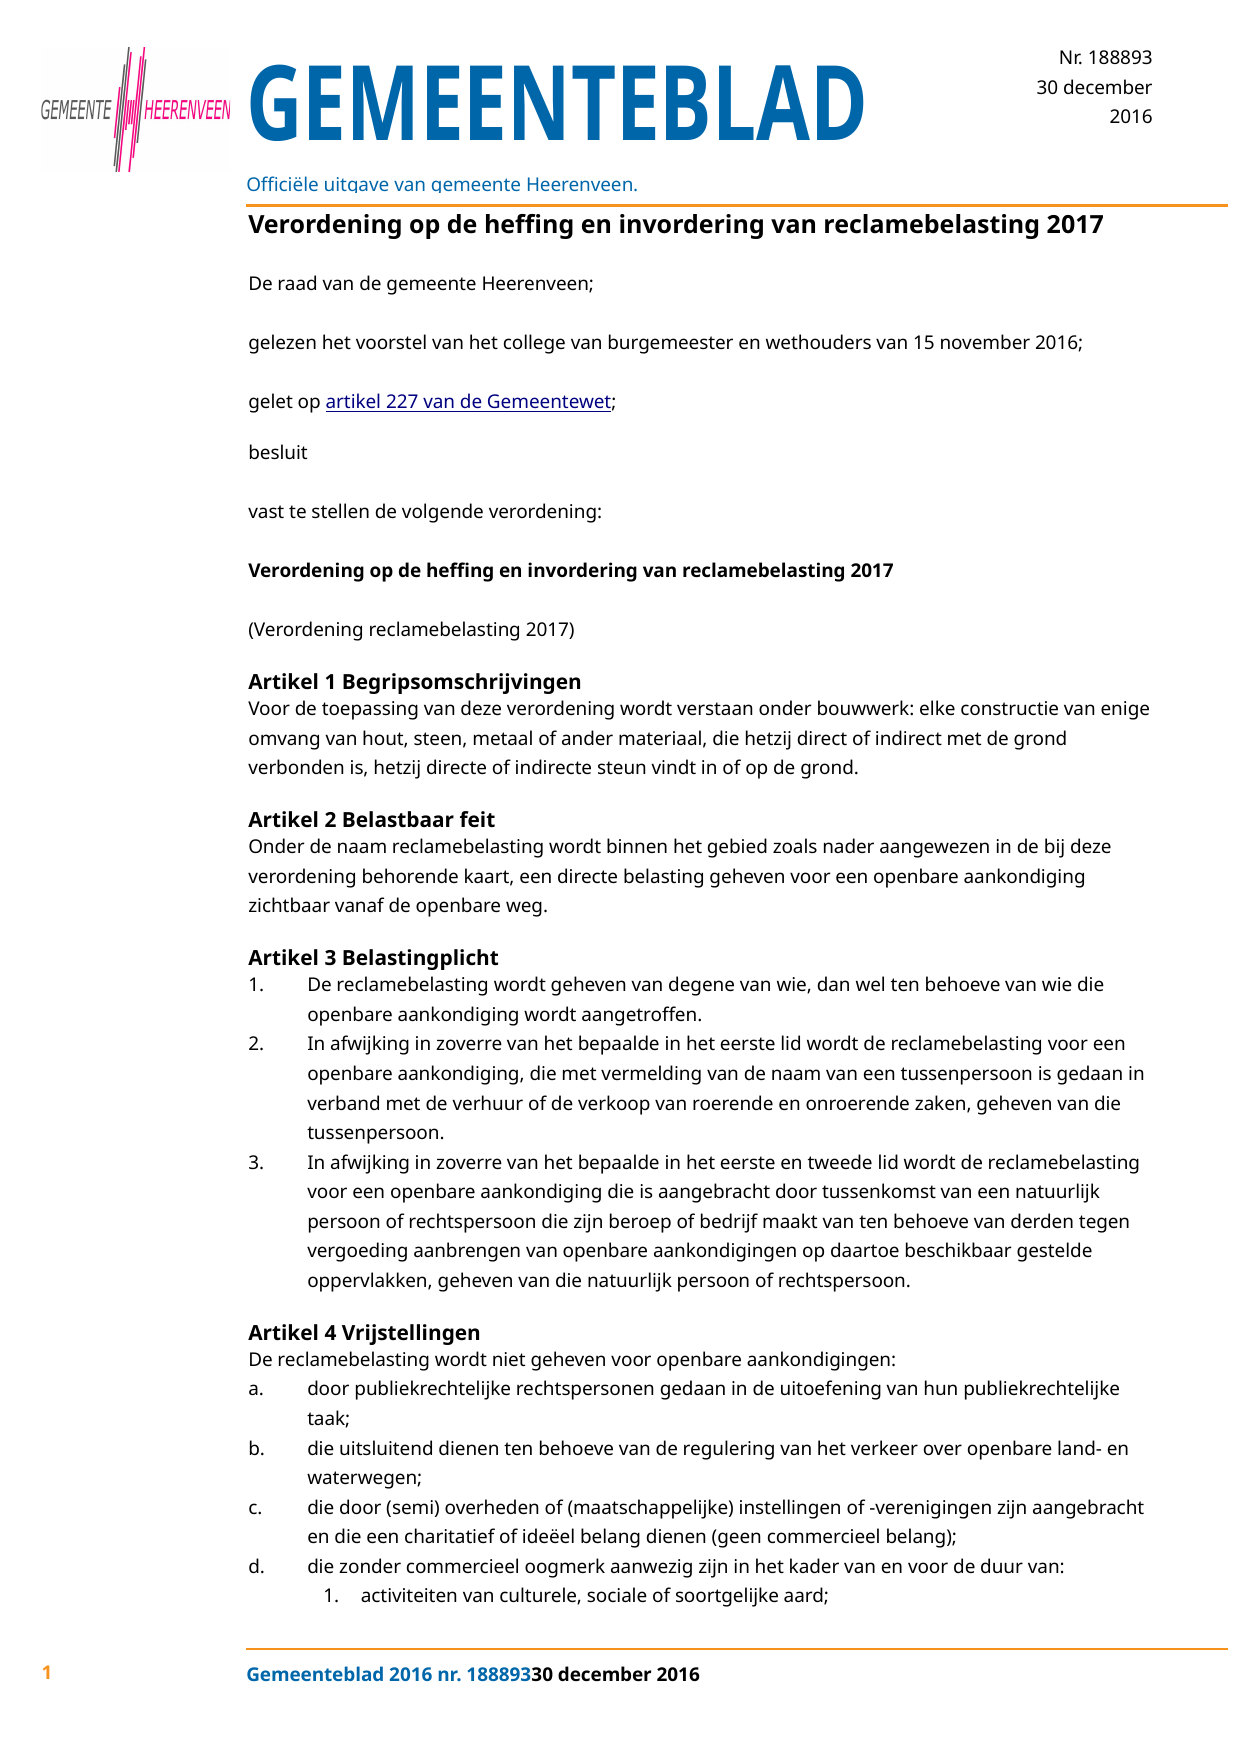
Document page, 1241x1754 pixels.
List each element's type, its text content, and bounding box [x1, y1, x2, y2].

text Artikel 4 Vrijstellingen [248, 1318, 1152, 1346]
list die uitsluitend dienen ten behoeve van de regulering van het verkeer over openbare land- en waterwegen; [248, 1435, 1152, 1490]
text vast te stellen de volgende verordening: [248, 498, 1152, 524]
text De raad van de gemeente Heerenveen; [248, 270, 1152, 296]
list activiteiten van culturele, sociale of soortgelijke aard; [323, 1583, 1152, 1608]
text Artikel 1 Begripsomschrijvingen [248, 667, 1152, 695]
text Artikel 3 Belastingplicht [248, 943, 1152, 971]
text gelezen het voorstel van het college van burgemeester en wethouders van 15 november 2016; [248, 329, 1152, 355]
list De reclamebelasting wordt geheven van degene van wie, dan wel ten behoeve van wie die openbare aankondiging wordt aangetroffen. [248, 971, 1152, 1027]
text Voor de toepassing van deze verordening wordt verstaan onder bouwwerk: elke constructie van enige omvang van hout, steen, metaal of ander materiaal, die hetzij direct of indirect met de grond verbonden is, hetzij directe of indirecte steun vindt in of op de grond. [248, 695, 1152, 780]
text Artikel 2 Belastbaar feit [248, 805, 1152, 833]
text Verordening op de heffing en invordering van reclamebelasting 2017 [248, 207, 1152, 241]
text besluit [248, 439, 1152, 465]
text Onder de naam reclamebelasting wordt binnen het gebied zoals nader aangewezen in de bij deze verordening behorende kaart, een directe belasting geheven voor een openbare aankondiging zichtbaar vanaf de openbare weg. [248, 833, 1152, 918]
list In afwijking in zoverre van het bepaalde in het eerste en tweede lid wordt de reclamebelasting voor een openbare aankondiging die is aangebracht door tussenkomst van een natuurlijk persoon of rechtspersoon die zijn beroep of bedrijf maakt van ten behoeve van derden tegen vergoeding aanbrengen van openbare aankondigingen op daartoe beschikbaar gestelde oppervlakken, geheven van die natuurlijk persoon of rechtspersoon. [248, 1149, 1152, 1293]
text (Verordening reclamebelasting 2017) [248, 616, 1152, 642]
list door publiekrechtelijke rechtspersonen gedaan in de uitoefening van hun publiekrechtelijke taak; [248, 1376, 1152, 1431]
list die door (semi) overheden of (maatschappelijke) instellingen of -verenigingen zijn aangebracht en die een charitatief of ideëel belang dienen (geen commercieel belang); [248, 1494, 1152, 1549]
list In afwijking in zoverre van het bepaalde in het eerste lid wordt de reclamebelasting voor een openbare aankondiging, die met vermelding van de naam van een tussenpersoon is gedaan in verband met de verhuur of de verkoop van roerende en onroerende zaken, geheven van die tussenpersoon. [248, 1031, 1152, 1145]
text De reclamebelasting wordt niet geheven voor openbare aankondigingen: [248, 1346, 1152, 1372]
list die zonder commercieel oogmerk aanwezig zijn in het kader van en voor de duur van: [248, 1553, 1152, 1579]
text Verordening op de heffing en invordering van reclamebelasting 2017 [248, 557, 1152, 583]
text gelet op artikel 227 van de Gemeentewet; [248, 389, 1152, 414]
picture [41, 47, 231, 172]
